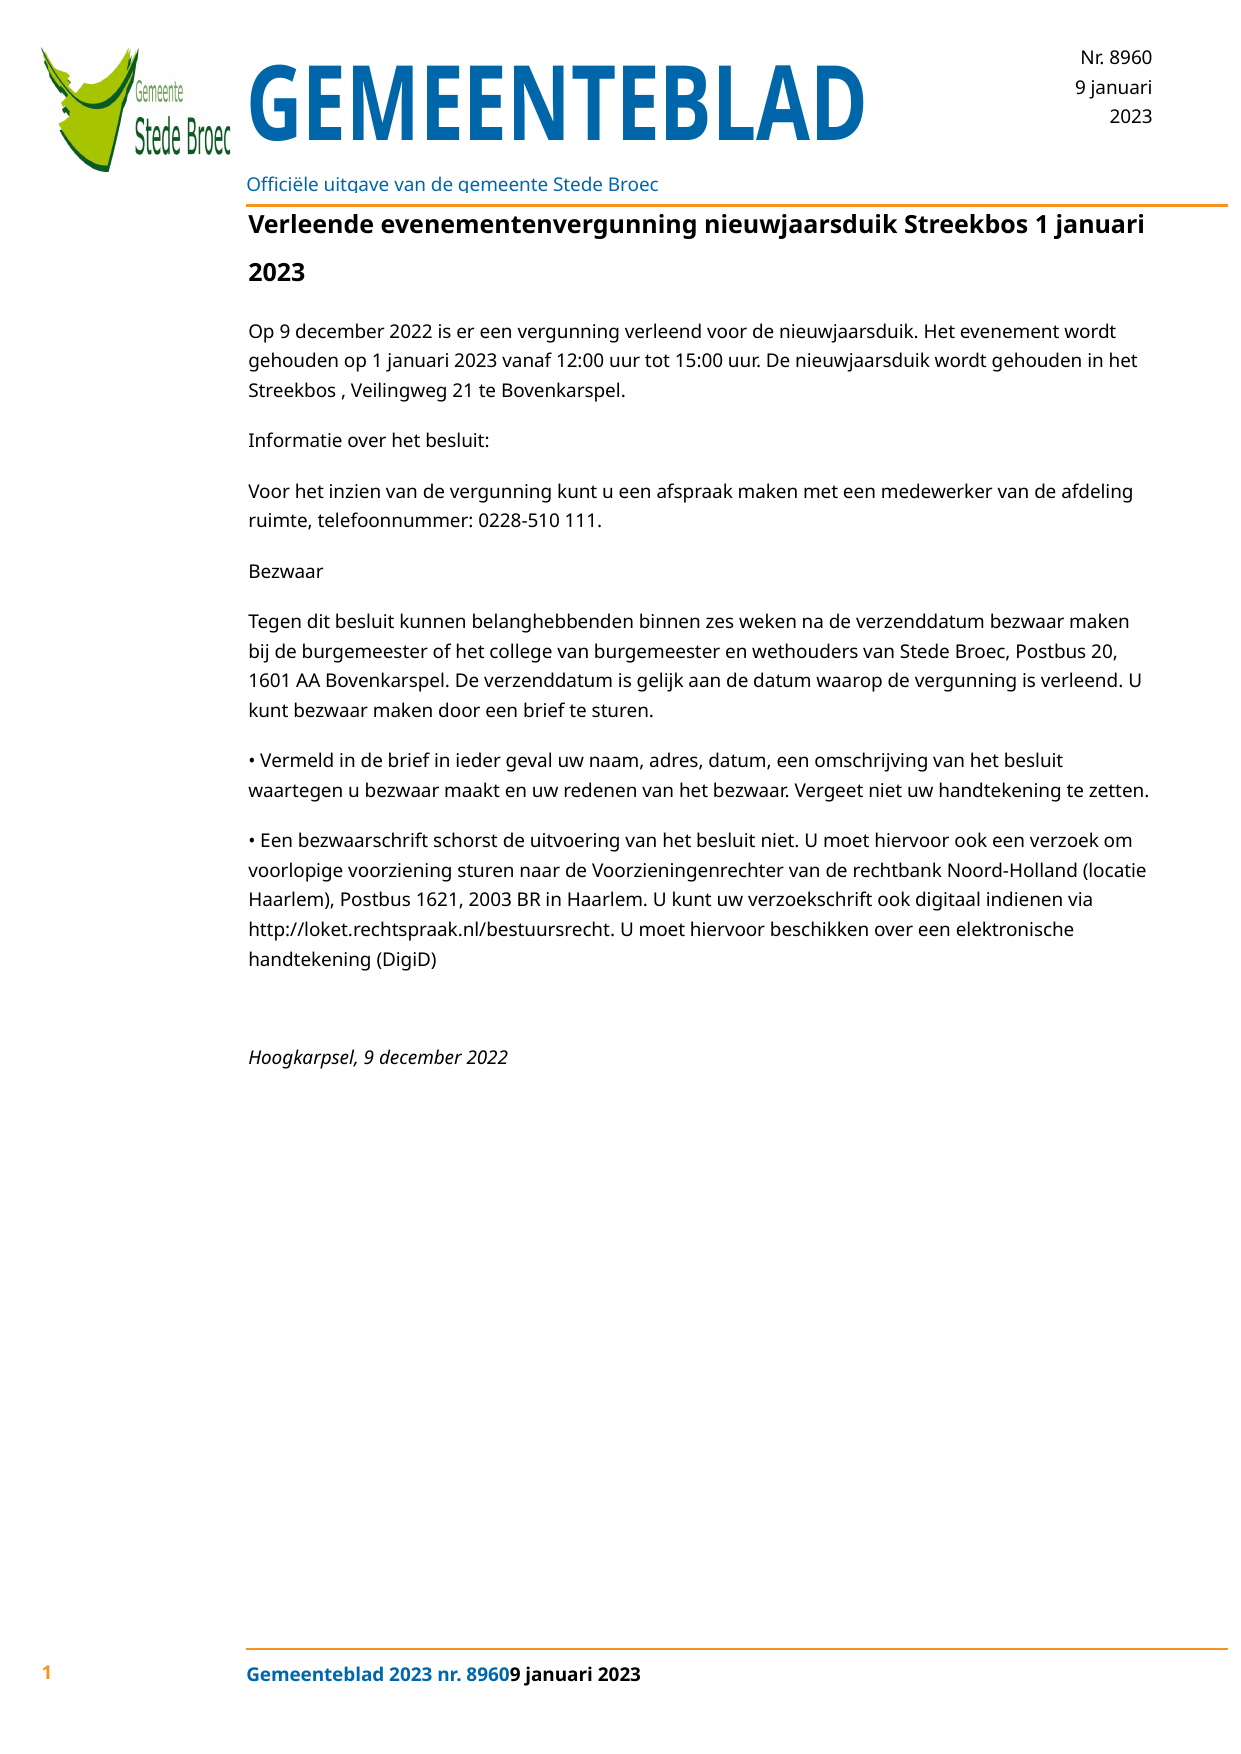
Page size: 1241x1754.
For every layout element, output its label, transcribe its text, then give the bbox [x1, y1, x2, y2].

text Tegen dit besluit kunnen belanghebbenden binnen zes weken na de verzenddatum bezwaar maken bij de burgemeester of het college van burgemeester en wethouders van Stede Broec, Postbus 20, 1601 AA Bovenkarspel. De verzenddatum is gelijk aan de datum waarop de vergunning is verleend. U kunt bezwaar maken door een brief te sturen. [248, 608, 1152, 723]
text • Vermeld in de brief in ieder geval uw naam, adres, datum, een omschrijving van het besluit waartegen u bezwaar maakt en uw redenen van het bezwaar. Vergeet niet uw handtekening te zetten. [248, 747, 1152, 803]
text Bezwaar [248, 558, 1152, 584]
text Informatie over het besluit: [248, 427, 1152, 453]
text Hoogkarpsel, 9 december 2022 [248, 1044, 1152, 1070]
picture [41, 47, 231, 172]
text • Een bezwaarschrift schorst de uitvoering van het besluit niet. U moet hiervoor ook een verzoek om voorlopige voorziening sturen naar de Voorzieningenrechter van de rechtbank Noord-Holland (locatie Haarlem), Postbus 1621, 2003 BR in Haarlem. U kunt uw verzoekschrift ook digitaal indienen via http://loket.rechtspraak.nl/bestuursrecht. U moet hiervoor beschikken over een elektronische handtekening (DigiD) [248, 827, 1152, 972]
text Voor het inzien van de vergunning kunt u een afspraak maken met een medewerker van de afdeling ruimte, telefoonnummer: 0228-510 111. [248, 478, 1152, 533]
text Verleende evenementenvergunning nieuwjaarsduik Streekbos 1 januari 2023 [248, 207, 1152, 288]
text Op 9 december 2022 is er een vergunning verleend voor de nieuwjaarsduik. Het evenement wordt gehouden op 1 januari 2023 vanaf 12:00 uur tot 15:00 uur. De nieuwjaarsduik wordt gehouden in het Streekbos , Veilingweg 21 te Bovenkarspel. [248, 318, 1152, 403]
